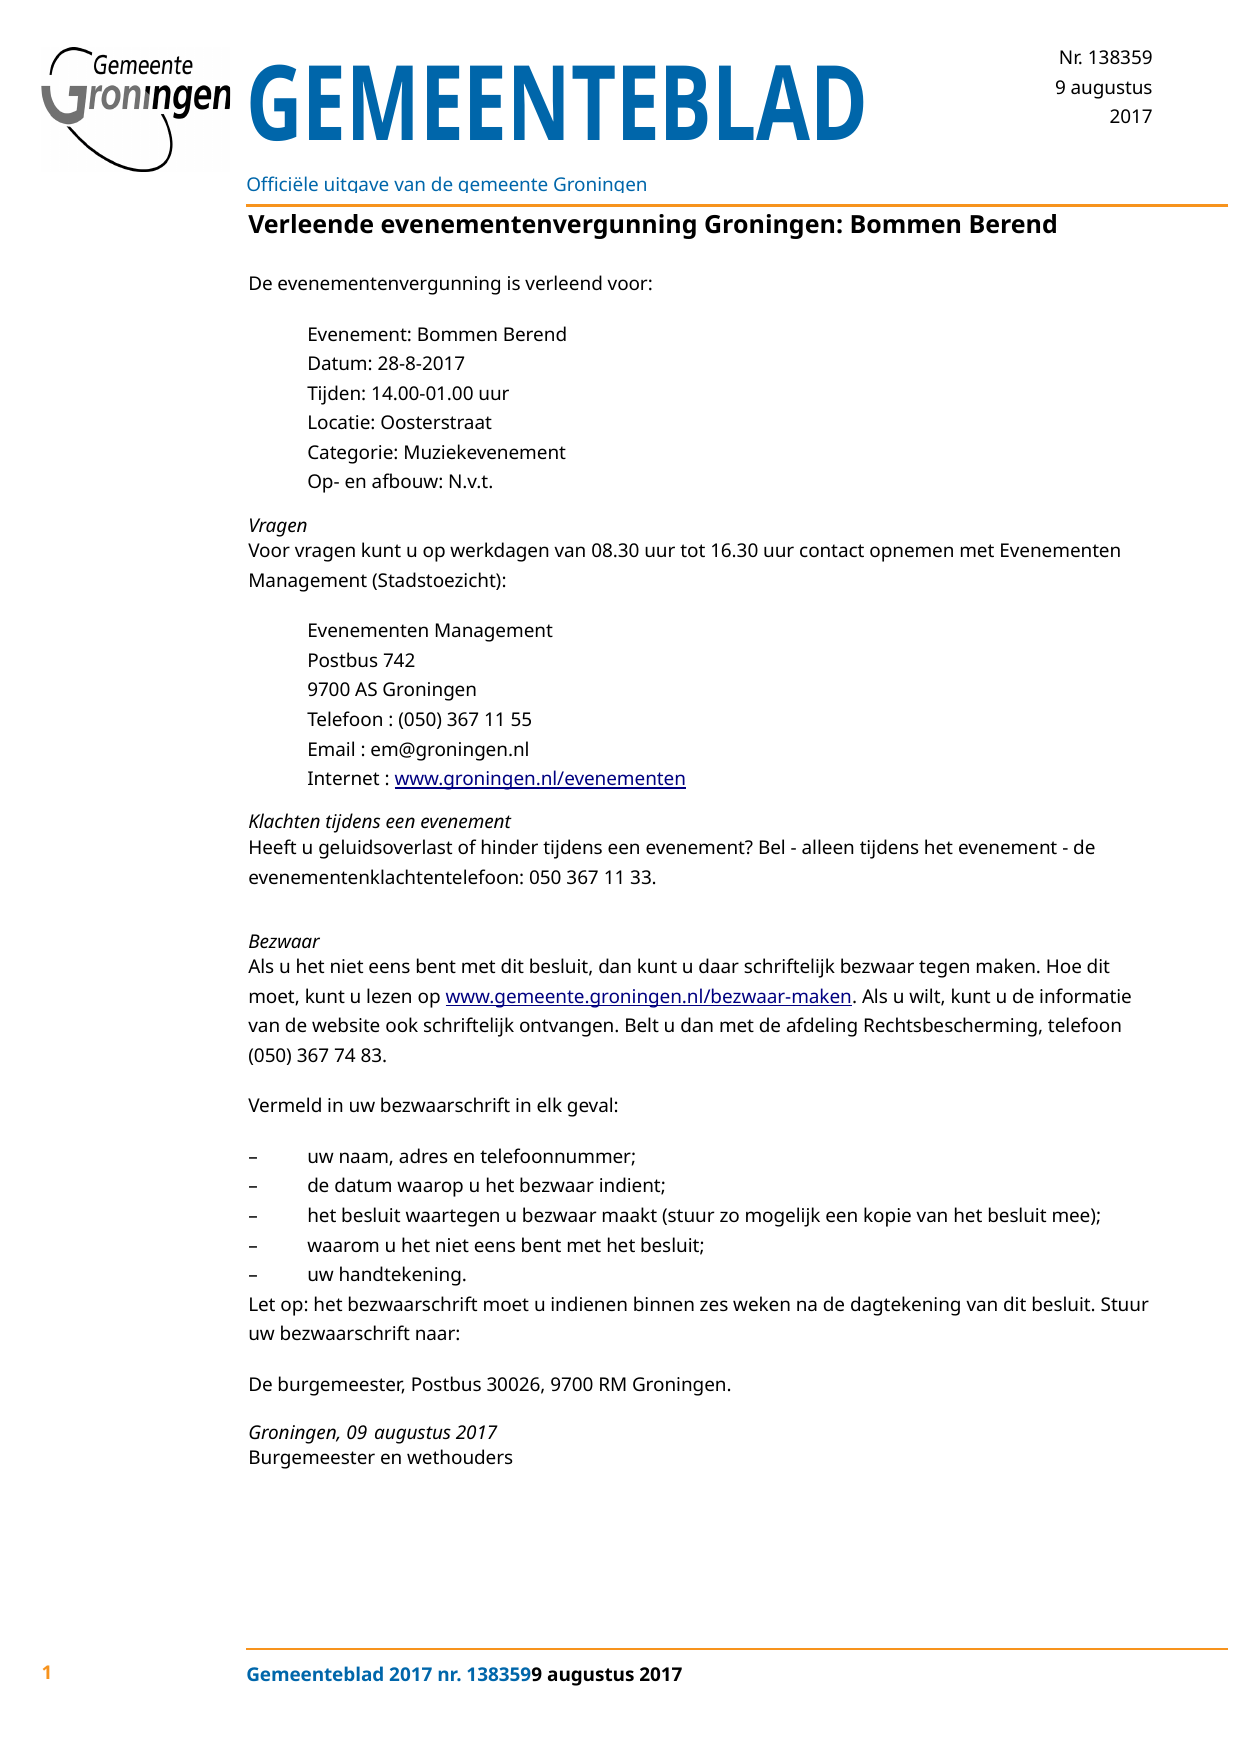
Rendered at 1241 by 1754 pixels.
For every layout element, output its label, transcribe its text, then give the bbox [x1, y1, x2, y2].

text Vragen [248, 512, 1152, 537]
list 9700 AS Groningen [248, 677, 1152, 702]
text Verleende evenementenvergunning Groningen: Bommen Berend [248, 207, 1152, 241]
list Postbus 742 [248, 647, 1152, 673]
text Groningen, 09 augustus 2017 [248, 1419, 1152, 1444]
list Locatie: Oosterstraat [248, 409, 1152, 435]
text Burgemeester en wethouders [248, 1444, 1152, 1470]
text Bezwaar [248, 928, 1152, 953]
text De burgemeester, Postbus 30026, 9700 RM Groningen. [248, 1371, 1152, 1397]
picture [41, 47, 231, 172]
text De evenementenvergunning is verleend voor: [248, 270, 1152, 296]
text Als u het niet eens bent met dit besluit, dan kunt u daar schriftelijk bezwaar tegen maken. Hoe dit moet, kunt u lezen op www.gemeente.groningen.nl/bezwaar-maken. Als u wilt, kunt u de informatie van de website ook schriftelijk ontvangen. Belt u dan met de afdeling Rechtsbescherming, telefoon (050) 367 74 83. [248, 953, 1152, 1068]
text Let op: het bezwaarschrift moet u indienen binnen zes weken na de dagtekening van dit besluit. Stuur uw bezwaarschrift naar: [248, 1291, 1152, 1346]
text Vermeld in uw bezwaarschrift in elk geval: [248, 1093, 1152, 1118]
list waarom u het niet eens bent met het besluit; [248, 1232, 1152, 1258]
text Heeft u geluidsoverlast of hinder tijdens een evenement? Bel - alleen tijdens het evenement - de evenementenklachtentelefoon: 050 367 11 33. [248, 834, 1152, 889]
list Evenementen Management [248, 617, 1152, 643]
list uw naam, adres en telefoonnummer; [248, 1143, 1152, 1169]
list Telefoon : (050) 367 11 55 [248, 706, 1152, 732]
list Op- en afbouw: N.v.t. [248, 469, 1152, 494]
list Categorie: Muziekevenement [248, 439, 1152, 465]
list Internet : www.groningen.nl/evenementen [248, 765, 1152, 791]
list Datum: 28-8-2017 [248, 350, 1152, 376]
list het besluit waartegen u bezwaar maakt (stuur zo mogelijk een kopie van het besluit mee); [248, 1202, 1152, 1228]
list Email : em@groningen.nl [248, 736, 1152, 762]
list uw handtekening. [248, 1261, 1152, 1287]
list Tijden: 14.00-01.00 uur [248, 380, 1152, 406]
text Voor vragen kunt u op werkdagen van 08.30 uur tot 16.30 uur contact opnemen met Evenementen Management (Stadstoezicht): [248, 537, 1152, 593]
list Evenement: Bommen Berend [248, 321, 1152, 346]
list de datum waarop u het bezwaar indient; [248, 1173, 1152, 1198]
text Klachten tijdens een evenement [248, 808, 1152, 834]
